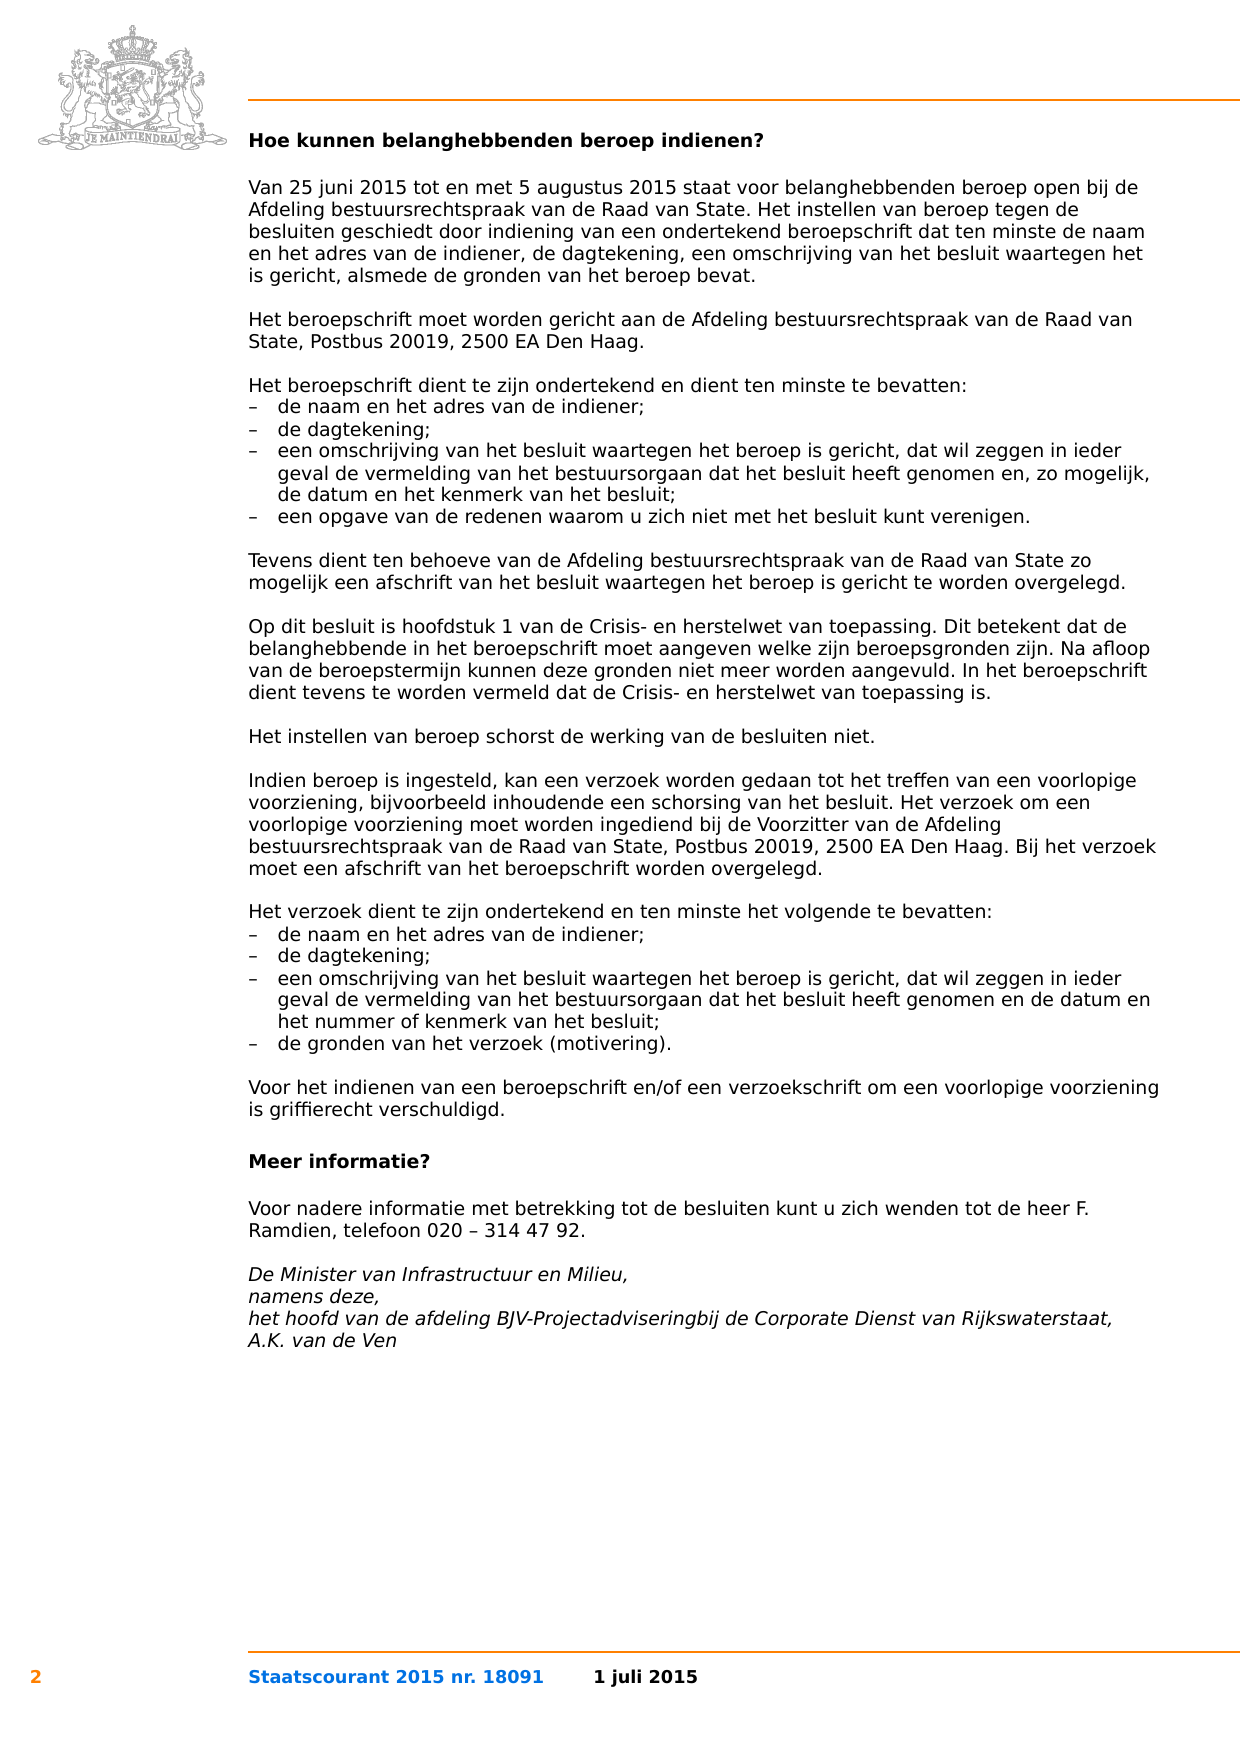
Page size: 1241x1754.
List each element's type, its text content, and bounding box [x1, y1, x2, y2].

text Het verzoek dient te zijn ondertekend en ten minste het volgende te bevatten: [248, 901, 1163, 923]
text – de naam en het adres van de indiener; [248, 396, 1163, 418]
text – een omschrijving van het besluit waartegen het beroep is gericht, dat wil zeggen in ieder geval de vermelding van het bestuursorgaan dat het besluit heeft genomen en, zo mogelijk, de datum en het kenmerk van het besluit; [248, 440, 1163, 506]
text Indien beroep is ingesteld, kan een verzoek worden gedaan tot het treffen van een voorlopige voorziening, bijvoorbeeld inhoudende een schorsing van het besluit. Het verzoek om een voorlopige voorziening moet worden ingediend bij de Voorzitter van de Afdeling bestuursrechtspraak van de Raad van State, Postbus 20019, 2500 EA Den Haag. Bij het verzoek moet een afschrift van het beroepschrift worden overgelegd. [248, 770, 1163, 879]
text – de dagtekening; [248, 418, 1163, 440]
text De Minister van Infrastructuur en Milieu, namens deze, het hoofd van de afdeling BJV-Projectadviseringbij de Corporate Dienst van Rijkswaterstaat, A.K. van de Ven [248, 1264, 1163, 1352]
text Het beroepschrift dient te zijn ondertekend en dient ten minste te bevatten: [248, 374, 1163, 396]
text Op dit besluit is hoofdstuk 1 van de Crisis- en herstelwet van toepassing. Dit betekent dat de belanghebbende in het beroepschrift moet aangeven welke zijn beroepsgronden zijn. Na afloop van de beroepstermijn kunnen deze gronden niet meer worden aangevuld. In het beroepschrift dient tevens te worden vermeld dat de Crisis- en herstelwet van toepassing is. [248, 616, 1163, 704]
text – de gronden van het verzoek (motivering). [248, 1033, 1163, 1055]
text Voor het indienen van een beroepschrift en/of een verzoekschrift om een voorlopige voorziening is griffierecht verschuldigd. [248, 1077, 1163, 1121]
picture [38, 25, 227, 150]
text Het beroepschrift moet worden gericht aan de Afdeling bestuursrechtspraak van de Raad van State, Postbus 20019, 2500 EA Den Haag. [248, 309, 1163, 353]
text – de naam en het adres van de indiener; [248, 923, 1163, 945]
text Voor nadere informatie met betrekking tot de besluiten kunt u zich wenden tot de heer F. Ramdien, telefoon 020 – 314 47 92. [248, 1198, 1163, 1242]
subtitle Hoe kunnen belanghebbenden beroep indienen? [248, 130, 1163, 152]
text – een omschrijving van het besluit waartegen het beroep is gericht, dat wil zeggen in ieder geval de vermelding van het bestuursorgaan dat het besluit heeft genomen en de datum en het nummer of kenmerk van het besluit; [248, 967, 1163, 1033]
text Tevens dient ten behoeve van de Afdeling bestuursrechtspraak van de Raad van State zo mogelijk een afschrift van het besluit waartegen het beroep is gericht te worden overgelegd. [248, 550, 1163, 594]
text – een opgave van de redenen waarom u zich niet met het besluit kunt verenigen. [248, 506, 1163, 528]
text Het instellen van beroep schorst de werking van de besluiten niet. [248, 726, 1163, 748]
text – de dagtekening; [248, 945, 1163, 967]
text Van 25 juni 2015 tot en met 5 augustus 2015 staat voor belang­hebbenden beroep open bij de Afdeling bestuursrechtspraak van de Raad van State. Het instellen van beroep tegen de besluiten geschiedt door indiening van een ondertekend beroepschrift dat ten minste de naam en het adres van de indiener, de dag­tekening, een omschrijving van het besluit waartegen het is gericht, alsmede de gronden van het beroep bevat. [248, 177, 1163, 287]
subtitle Meer informatie? [248, 1151, 1163, 1173]
